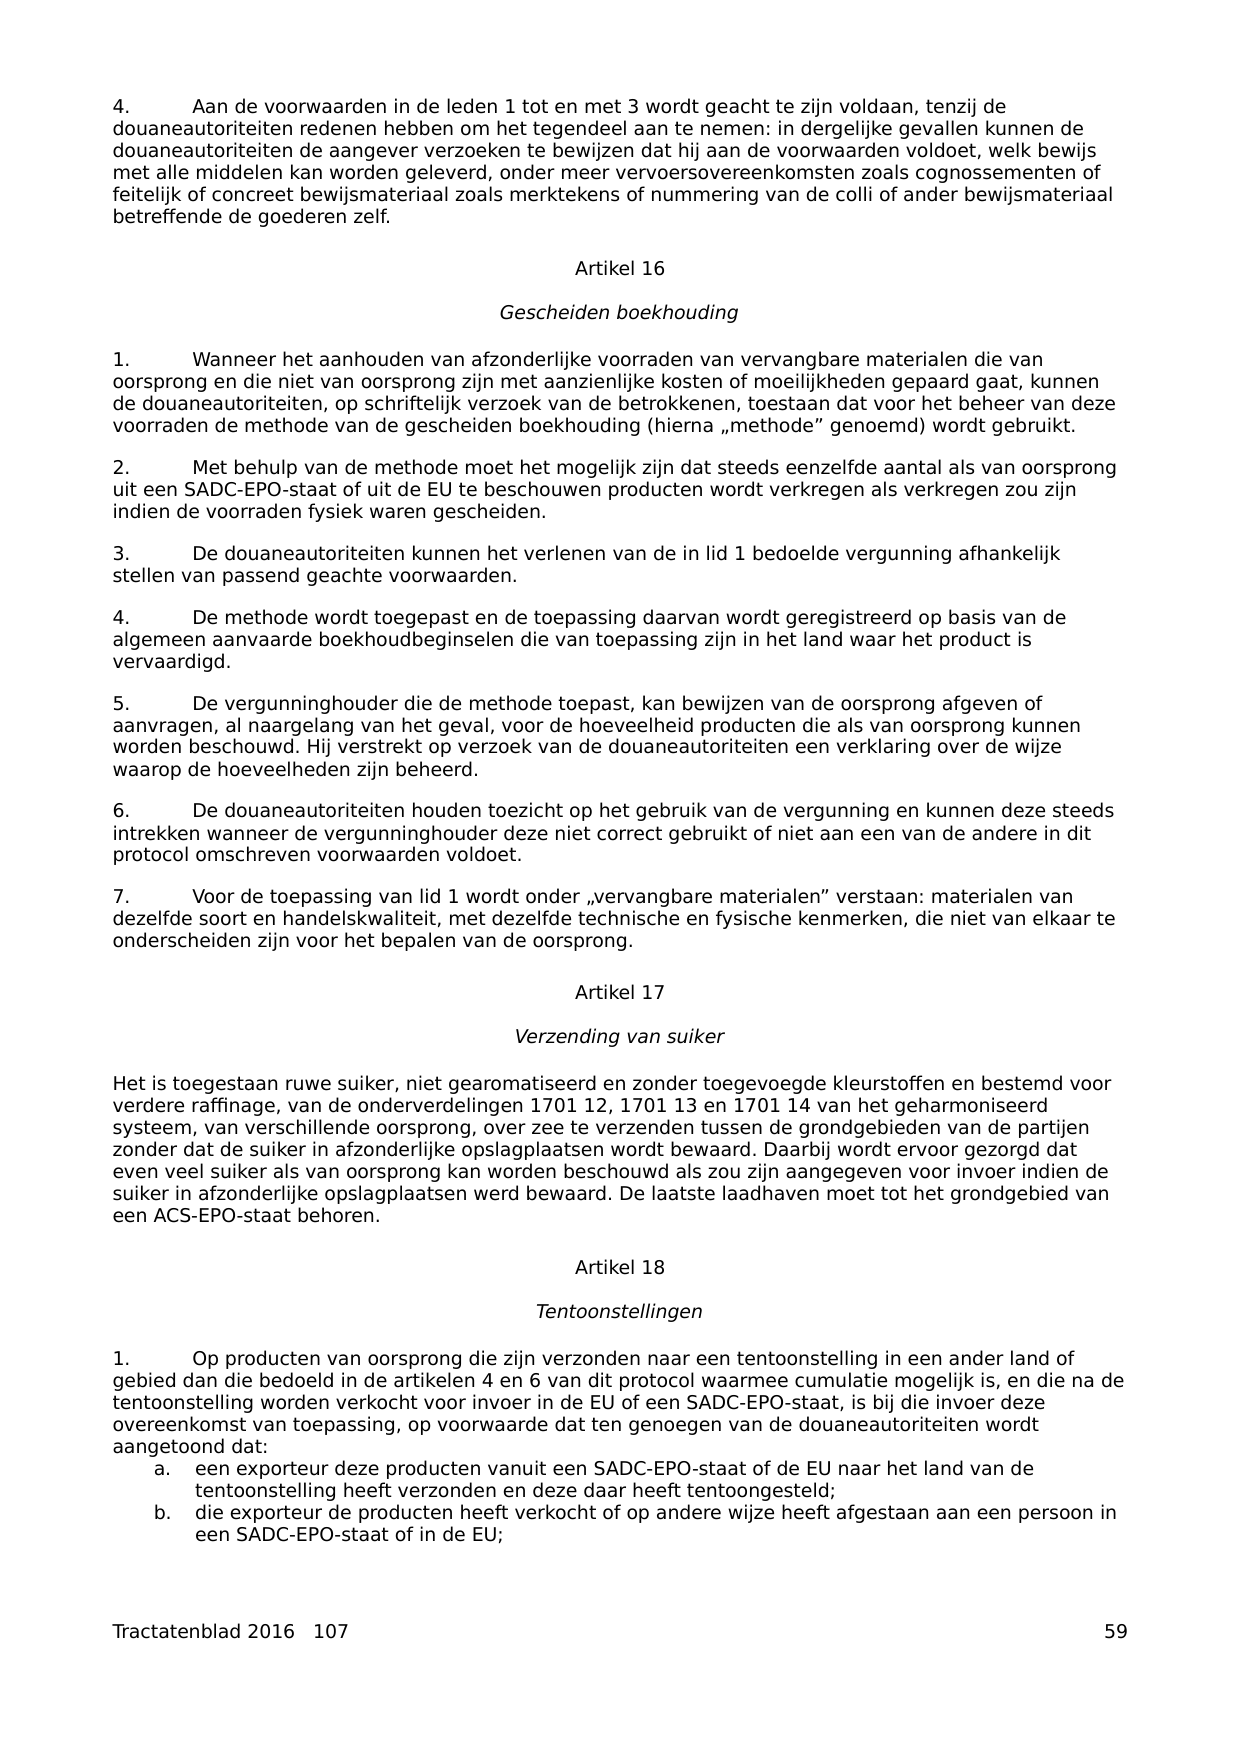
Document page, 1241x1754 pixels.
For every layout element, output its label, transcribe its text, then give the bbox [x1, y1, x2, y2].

text 2. Met behulp van de methode moet het mogelijk zijn dat steeds eenzelfde aantal als van oorsprong uit een SADC-EPO-staat of uit de EU te beschouwen producten wordt verkregen als verkregen zou zijn indien de voorraden fysiek waren gescheiden. [112, 457, 1128, 523]
text 1. Op producten van oorsprong die zijn verzonden naar een tentoonstelling in een ander land of gebied dan die bedoeld in de artikelen 4 en 6 van dit protocol waarmee cumulatie mogelijk is, en die na de tentoonstelling worden verkocht voor invoer in de EU of een SADC-EPO-staat, is bij die invoer deze overeenkomst van toepassing, op voorwaarde dat ten genoegen van de douaneautoriteiten wordt aangetoond dat: [112, 1348, 1128, 1458]
text 4. De methode wordt toegepast en de toepassing daarvan wordt geregistreerd op basis van de algemeen aanvaarde boekhoudbeginselen die van toepassing zijn in het land waar het product is vervaardigd. [112, 607, 1128, 672]
subtitle Artikel 16 Gescheiden boekhouding [112, 258, 1128, 324]
subtitle Artikel 18 Tentoonstellingen [112, 1257, 1128, 1323]
subtitle Artikel 17 Verzending van suiker [112, 982, 1128, 1048]
text 7. Voor de toepassing van lid 1 wordt onder „vervangbare materialen” verstaan: materialen van dezelfde soort en handelskwaliteit, met dezelfde technische en fysische kenmerken, die niet van elkaar te onderscheiden zijn voor het bepalen van de oorsprong. [112, 886, 1128, 952]
text 3. De douaneautoriteiten kunnen het verlenen van de in lid 1 bedoelde vergunning afhankelijk stellen van passend geachte voorwaarden. [112, 543, 1128, 587]
text 4. Aan de voorwaarden in de leden 1 tot en met 3 wordt geacht te zijn voldaan, tenzij de douaneautoriteiten redenen hebben om het tegendeel aan te nemen: in dergelijke gevallen kunnen de douaneautoriteiten de aangever verzoeken te bewijzen dat hij aan de voorwaarden voldoet, welk bewijs met alle middelen kan worden geleverd, onder meer vervoersovereenkomsten zoals cognossementen of feitelijk of concreet bewijsmateriaal zoals merktekens of nummering van de colli of ander bewijsmateriaal betreffende de goederen zelf. [112, 96, 1128, 228]
text 1. Wanneer het aanhouden van afzonderlijke voorraden van vervangbare materialen die van oorsprong en die niet van oorsprong zijn met aanzienlijke kosten of moeilijkheden gepaard gaat, kunnen de douaneautoriteiten, op schriftelijk verzoek van de betrokkenen, toestaan dat voor het beheer van deze voorraden de methode van de gescheiden boekhouding (hierna „methode” genoemd) wordt gebruikt. [112, 349, 1128, 437]
text Het is toegestaan ruwe suiker, niet gearomatiseerd en zonder toegevoegde kleurstoffen en bestemd voor verdere raffinage, van de onderverdelingen 1701 12, 1701 13 en 1701 14 van het geharmoniseerd systeem, van verschillende oorsprong, over zee te verzenden tussen de grondgebieden van de partijen zonder dat de suiker in afzonderlijke opslagplaatsen wordt bewaard. Daarbij wordt ervoor gezorgd dat even veel suiker als van oorsprong kan worden beschouwd als zou zijn aangegeven voor invoer indien de suiker in afzonderlijke opslagplaatsen werd bewaard. De laatste laadhaven moet tot het grondgebied van een ACS-EPO-staat behoren. [112, 1073, 1128, 1227]
text b. die exporteur de producten heeft verkocht of op andere wijze heeft afgestaan aan een persoon in een SADC-EPO-staat of in de EU; [153, 1502, 1128, 1546]
text 6. De douaneautoriteiten houden toezicht op het gebruik van de vergunning en kunnen deze steeds intrekken wanneer de vergunninghouder deze niet correct gebruikt of niet aan een van de andere in dit protocol omschreven voorwaarden voldoet. [112, 800, 1128, 866]
text a. een exporteur deze producten vanuit een SADC-EPO-staat of de EU naar het land van de tentoonstelling heeft verzonden en deze daar heeft tentoongesteld; [153, 1458, 1128, 1502]
text 5. De vergunninghouder die de methode toepast, kan bewijzen van de oorsprong afgeven of aanvragen, al naargelang van het geval, voor de hoeveelheid producten die als van oorsprong kunnen worden beschouwd. Hij verstrekt op verzoek van de douaneautoriteiten een verklaring over de wijze waarop de hoeveelheden zijn beheerd. [112, 692, 1128, 780]
